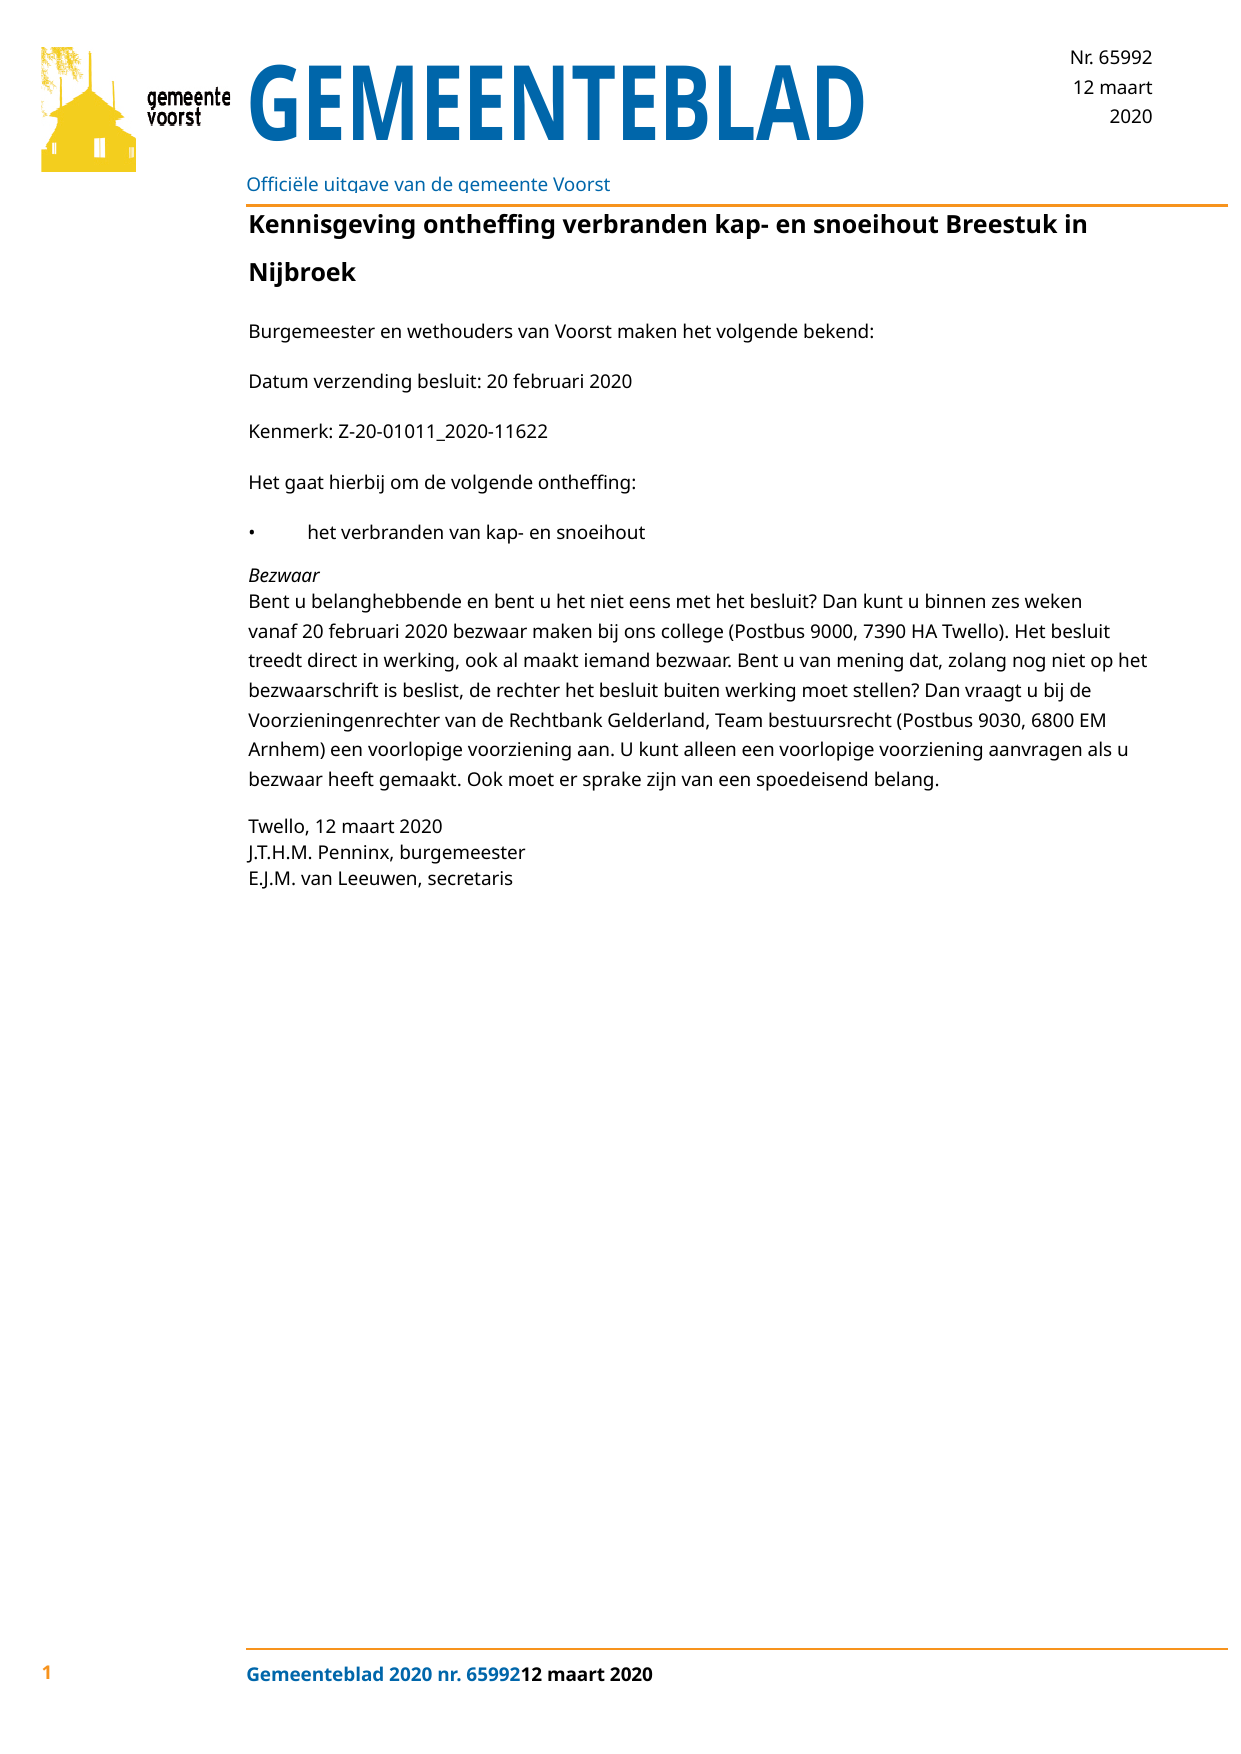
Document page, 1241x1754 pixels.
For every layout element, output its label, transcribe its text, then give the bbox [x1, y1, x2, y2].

text Bent u belanghebbende en bent u het niet eens met het besluit? Dan kunt u binnen zes weken vanaf 20 februari 2020 bezwaar maken bij ons college (Postbus 9000, 7390 HA Twello). Het besluit treedt direct in werking, ook al maakt iemand bezwaar. Bent u van mening dat, zolang nog niet op het bezwaarschrift is beslist, de rechter het besluit buiten werking moet stellen? Dan vraagt u bij de Voorzieningenrechter van de Rechtbank Gelderland, Team bestuursrecht (Postbus 9030, 6800 EM Arnhem) een voorlopige voorziening aan. U kunt alleen een voorlopige voorziening aanvragen als u bezwaar heeft gemaakt. Ook moet er sprake zijn van een spoedeisend belang. [248, 588, 1152, 792]
text Twello, 12 maart 2020 [248, 814, 1152, 839]
picture [41, 47, 231, 172]
text Kennisgeving ontheffing verbranden kap- en snoeihout Breestuk in Nijbroek [248, 207, 1152, 288]
text Het gaat hierbij om de volgende ontheffing: [248, 469, 1152, 495]
list het verbranden van kap- en snoeihout [248, 519, 1152, 545]
text Burgemeester en wethouders van Voorst maken het volgende bekend: [248, 318, 1152, 344]
text Bezwaar [248, 563, 1152, 588]
text E.J.M. van Leeuwen, secretaris [248, 865, 1152, 891]
text Kenmerk: Z-20-01011_2020-11622 [248, 419, 1152, 444]
text Datum verzending besluit: 20 februari 2020 [248, 368, 1152, 394]
text J.T.H.M. Penninx, burgemeester [248, 839, 1152, 865]
